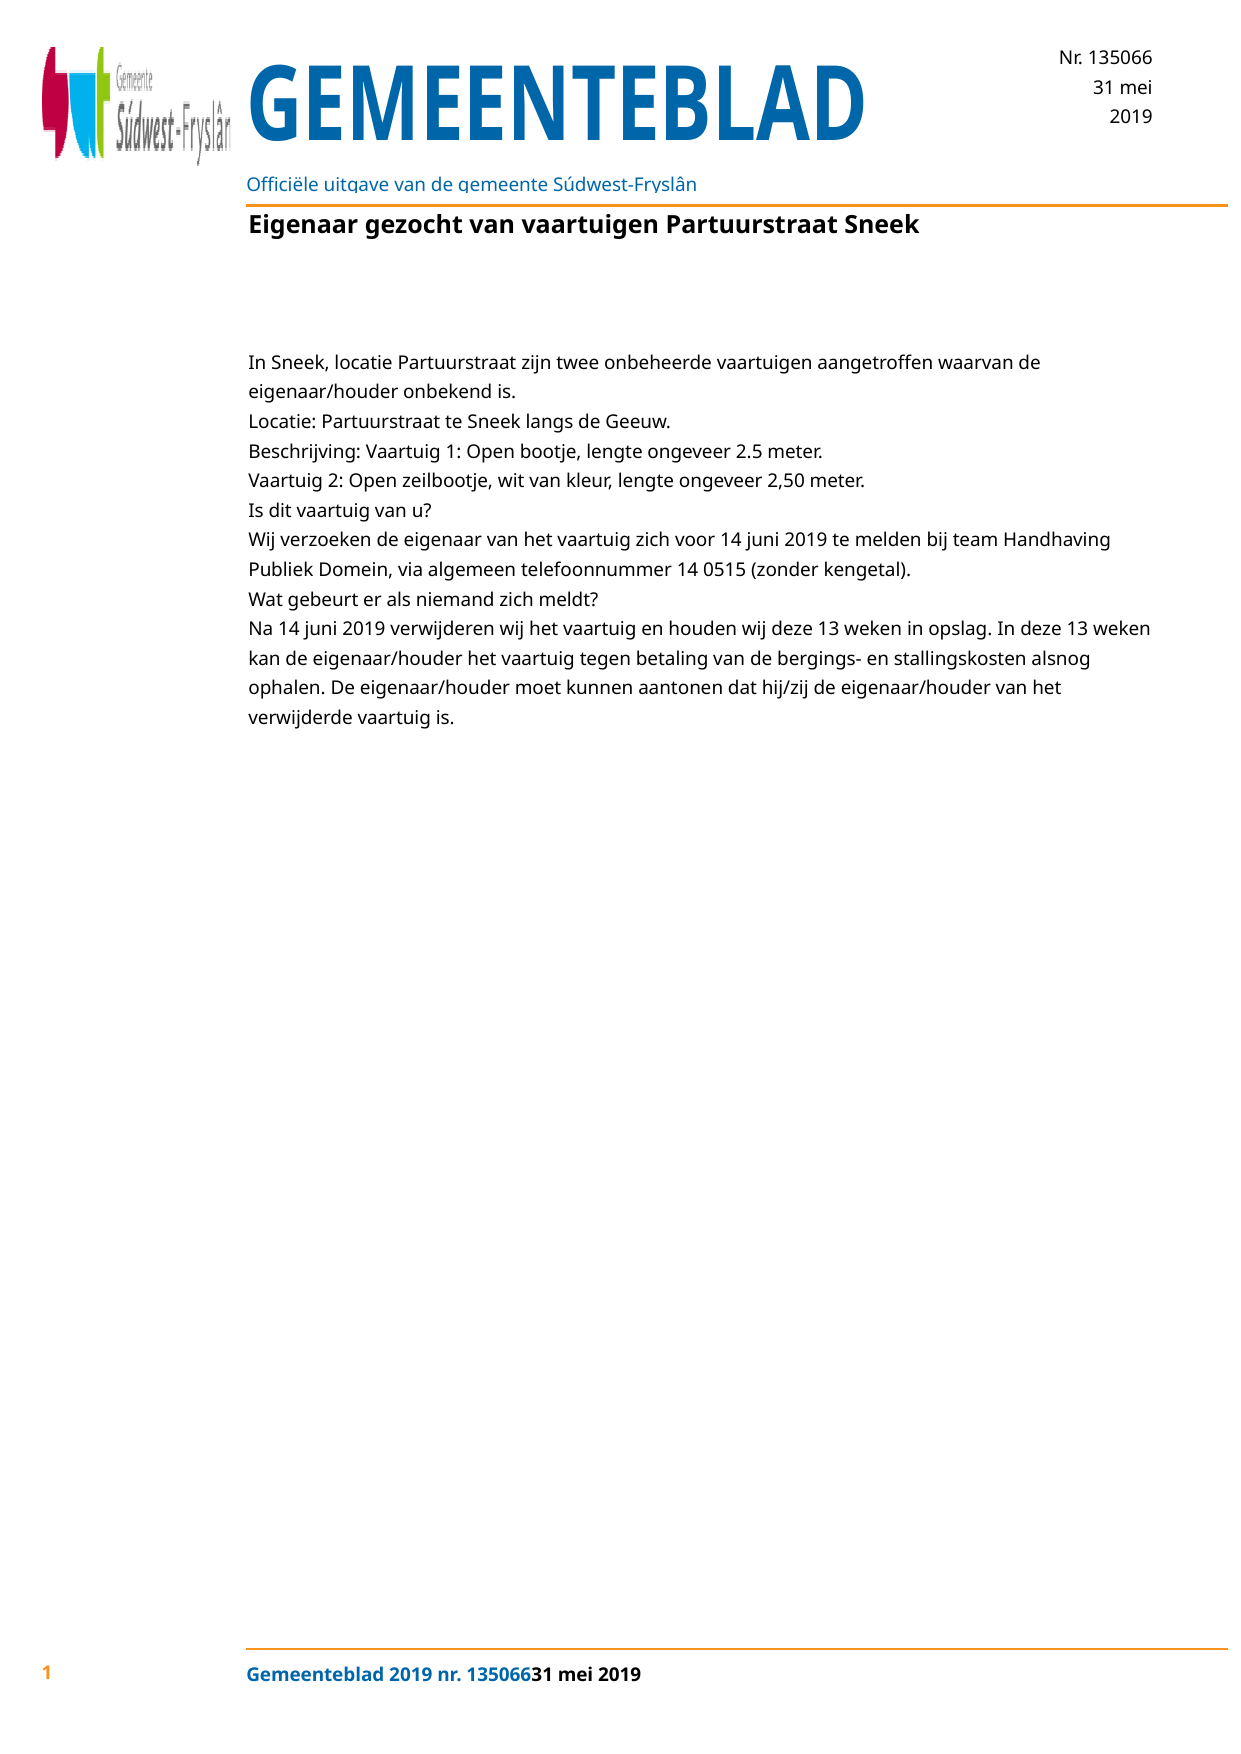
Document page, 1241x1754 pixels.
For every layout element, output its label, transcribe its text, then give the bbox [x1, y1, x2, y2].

text In Sneek, locatie Partuurstraat zijn twee onbeheerde vaartuigen aangetroffen waarvan de eigenaar/houder onbekend is. [248, 349, 1152, 404]
text Beschrijving: Vaartuig 1: Open bootje, lengte ongeveer 2.5 meter. [248, 438, 1152, 464]
text Vaartuig 2: Open zeilbootje, wit van kleur, lengte ongeveer 2,50 meter. [248, 467, 1152, 493]
text Na 14 juni 2019 verwijderen wij het vaartuig en houden wij deze 13 weken in opslag. In deze 13 weken kan de eigenaar/houder het vaartuig tegen betaling van de bergings- en stallingskosten alsnog ophalen. De eigenaar/houder moet kunnen aantonen dat hij/zij de eigenaar/houder van het verwijderde vaartuig is. [248, 615, 1152, 730]
picture [41, 47, 231, 172]
text Wat gebeurt er als niemand zich meldt? [248, 586, 1152, 612]
text Eigenaar gezocht van vaartuigen Partuurstraat Sneek [248, 207, 1152, 241]
text Is dit vaartuig van u? [248, 497, 1152, 523]
text Wij verzoeken de eigenaar van het vaartuig zich voor 14 juni 2019 te melden bij team Handhaving Publiek Domein, via algemeen telefoonnummer 14 0515 (zonder kengetal). [248, 527, 1152, 582]
text Locatie: Partuurstraat te Sneek langs de Geeuw. [248, 408, 1152, 434]
